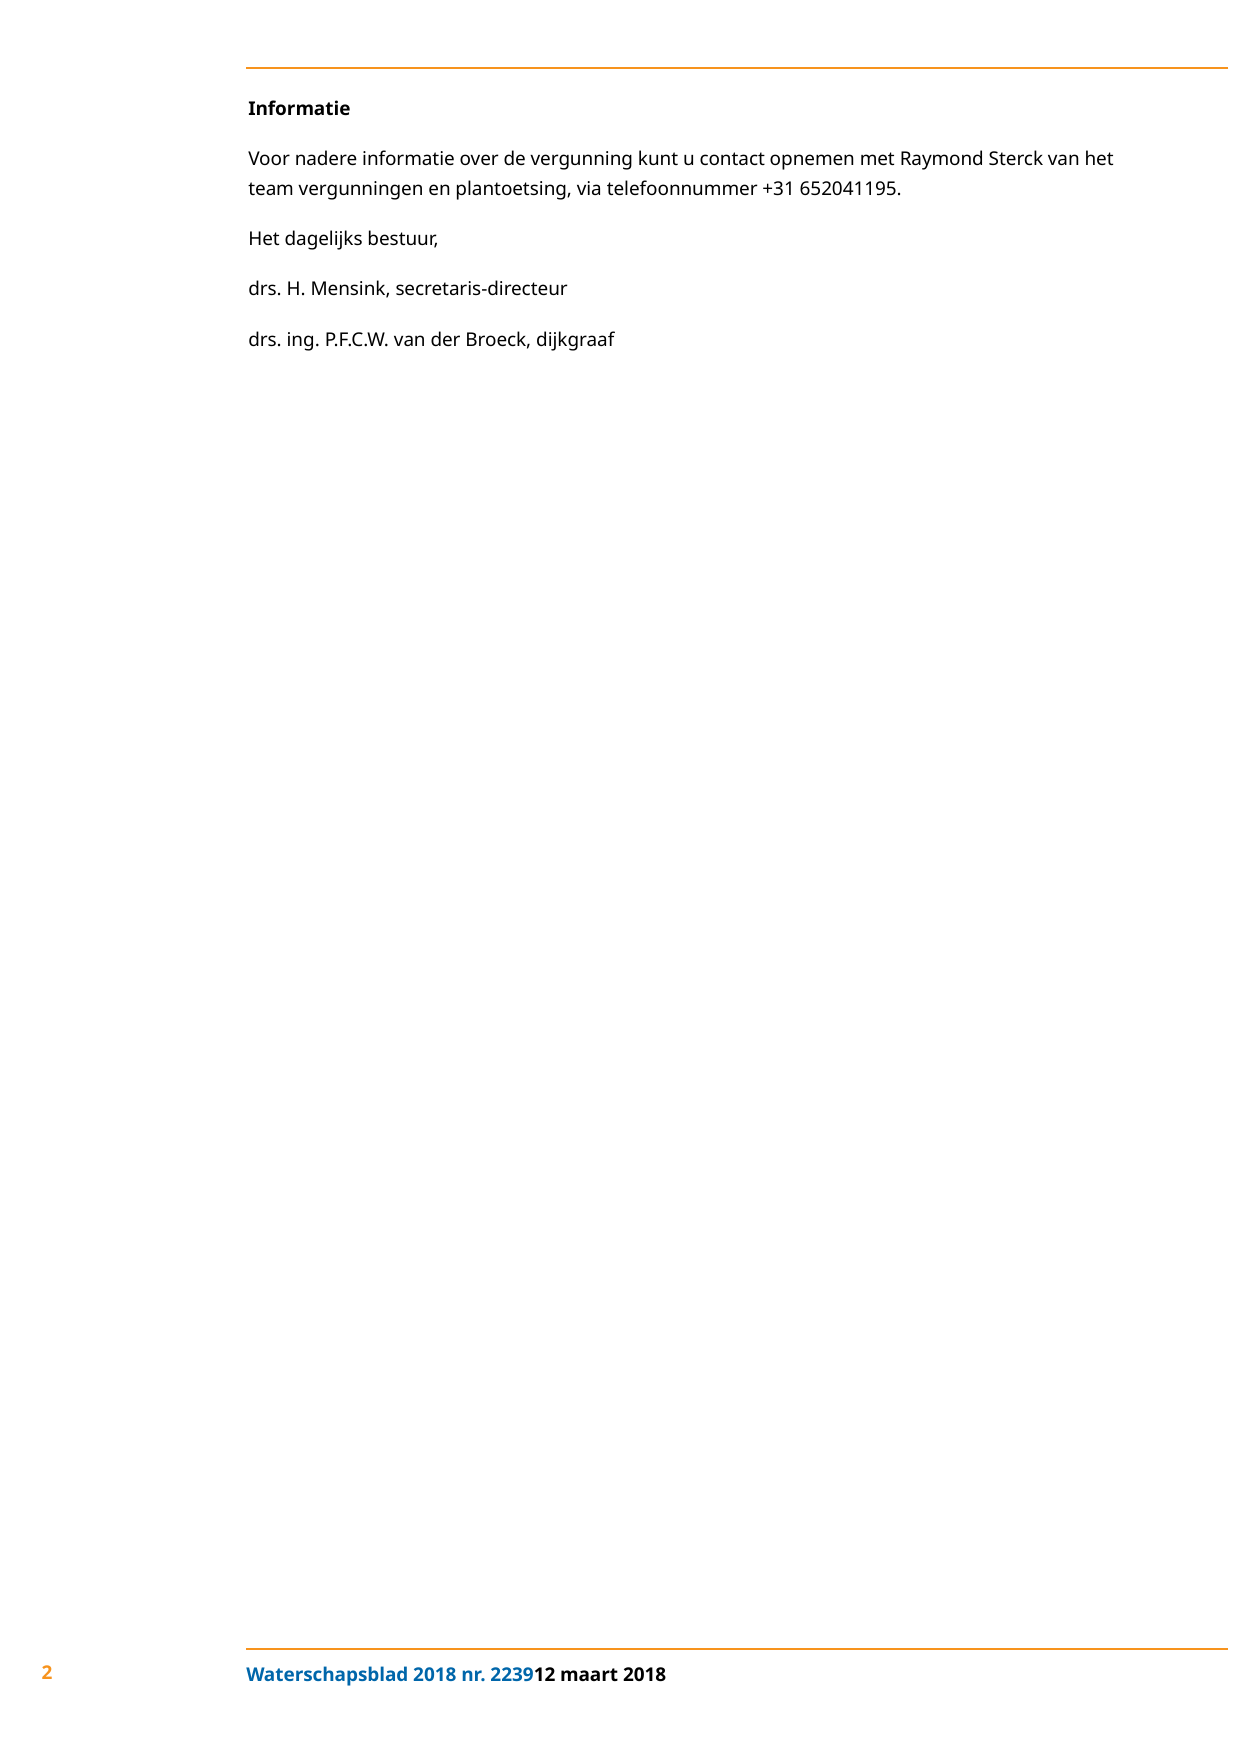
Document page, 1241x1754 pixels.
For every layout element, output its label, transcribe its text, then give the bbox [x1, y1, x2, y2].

text Voor nadere informatie over de vergunning kunt u contact opnemen met Raymond Sterck van het team vergunningen en plantoetsing, via telefoonnummer +31 652041195. [248, 145, 1152, 201]
picture [41, 47, 231, 172]
text drs. H. Mensink, secretaris-directeur [248, 276, 1152, 301]
text Het dagelijks bestuur, [248, 225, 1152, 251]
text Informatie [248, 95, 1152, 121]
text drs. ing. P.F.C.W. van der Broeck, dijkgraaf [248, 326, 1152, 352]
